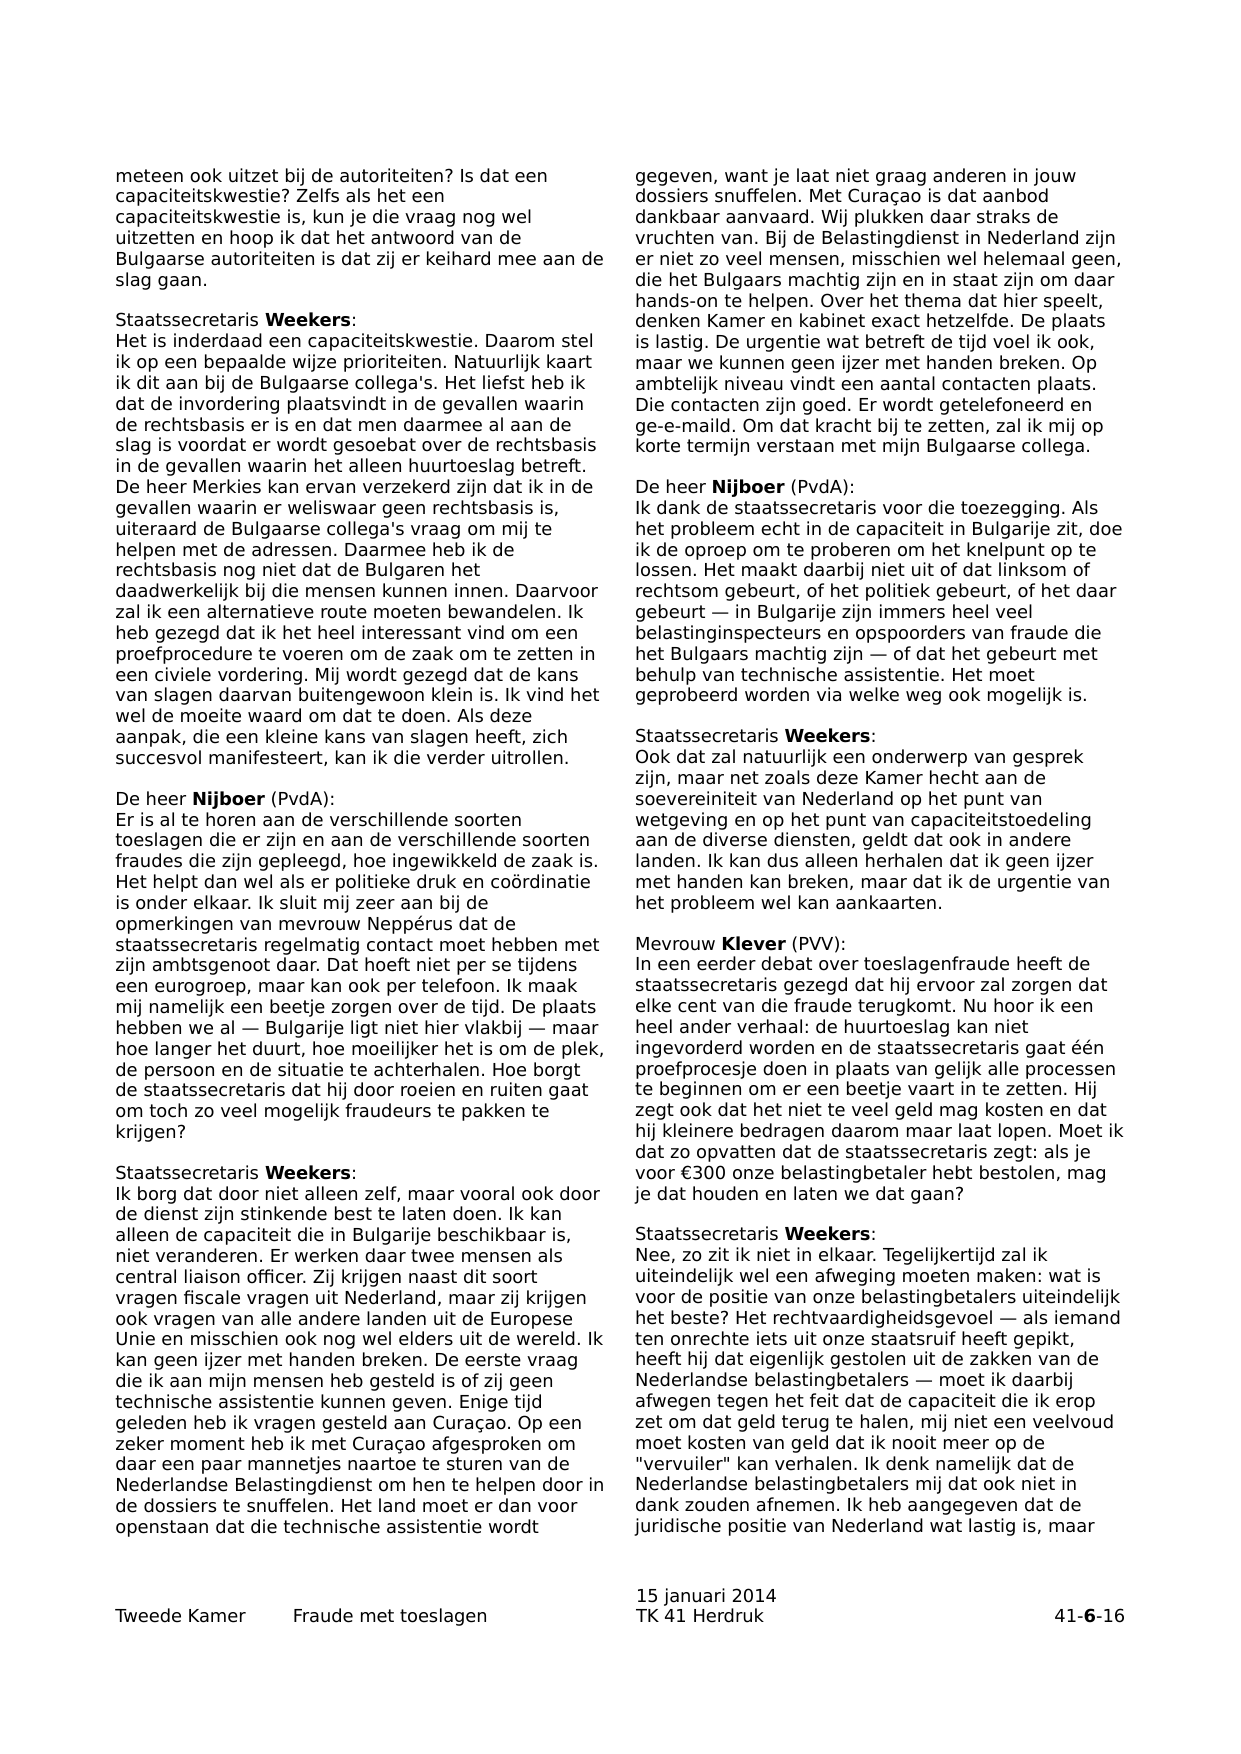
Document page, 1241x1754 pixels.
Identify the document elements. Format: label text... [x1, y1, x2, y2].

text De heer Nijboer (PvdA): [115, 788, 605, 809]
text Ik dank de staatssecretaris voor die toezegging. Als het probleem echt in de capaciteit in Bulgarije zit, doe ik de oproep om te proberen om het knelpunt op te lossen. Het maakt daarbij niet uit of dat linksom of rechtsom gebeurt, of het politiek gebeurt, of het daar gebeurt — in Bulgarije zijn immers heel veel belastinginspecteurs en opspoorders van fraude die het Bulgaars machtig zijn — of dat het gebeurt met behulp van technische assistentie. Het moet geprobeerd worden via welke weg ook mogelijk is. [635, 498, 1125, 706]
text gegeven, want je laat niet graag anderen in jouw dossiers snuffelen. Met Curaçao is dat aanbod dankbaar aanvaard. Wij plukken daar straks de vruchten van. Bij de Belastingdienst in Nederland zijn er niet zo veel mensen, misschien wel helemaal geen, die het Bulgaars machtig zijn en in staat zijn om daar hands-on te helpen. Over het thema dat hier speelt, denken Kamer en kabinet exact hetzelfde. De plaats is lastig. De urgentie wat betreft de tijd voel ik ook, maar we kunnen geen ijzer met handen breken. Op ambtelijk niveau vindt een aantal contacten plaats. Die contacten zijn goed. Er wordt getelefoneerd en ge-e-maild. Om dat kracht bij te zetten, zal ik mij op korte termijn verstaan met mijn Bulgaarse collega. [635, 165, 1125, 457]
text Nee, zo zit ik niet in elkaar. Tegelijkertijd zal ik uiteindelijk wel een afweging moeten maken: wat is voor de positie van onze belastingbetalers uiteindelijk het beste? Het rechtvaardigheidsgevoel — als iemand ten onrechte iets uit onze staatsruif heeft gepikt, heeft hij dat eigenlijk gestolen uit de zakken van de Nederlandse belastingbetalers — moet ik daarbij afwegen tegen het feit dat de capaciteit die ik erop zet om dat geld terug te halen, mij niet een veelvoud moet kosten van geld dat ik nooit meer op de "vervuiler" kan verhalen. Ik denk namelijk dat de Nederlandse belastingbetalers mij dat ook niet in dank zouden afnemen. Ik heb aangegeven dat de juridische positie van Nederland wat lastig is, maar [635, 1245, 1125, 1537]
text Ik borg dat door niet alleen zelf, maar vooral ook door de dienst zijn stinkende best te laten doen. Ik kan alleen de capaciteit die in Bulgarije beschikbaar is, niet veranderen. Er werken daar twee mensen als central liaison officer. Zij krijgen naast dit soort vragen fiscale vragen uit Nederland, maar zij krijgen ook vragen van alle andere landen uit de Europese Unie en misschien ook nog wel elders uit de wereld. Ik kan geen ijzer met handen breken. De eerste vraag die ik aan mijn mensen heb gesteld is of zij geen technische assistentie kunnen geven. Enige tijd geleden heb ik vragen gesteld aan Curaçao. Op een zeker moment heb ik met Curaçao afgesproken om daar een paar mannetjes naartoe te sturen van de Nederlandse Belastingdienst om hen te helpen door in de dossiers te snuffelen. Het land moet er dan voor openstaan dat die technische assistentie wordt [115, 1183, 605, 1537]
text De heer Nijboer (PvdA): [635, 477, 1125, 498]
text Er is al te horen aan de verschillende soorten toeslagen die er zijn en aan de verschillende soorten fraudes die zijn gepleegd, hoe ingewikkeld de zaak is. Het helpt dan wel als er politieke druk en coördinatie is onder elkaar. Ik sluit mij zeer aan bij de opmerkingen van mevrouw Neppérus dat de staatssecretaris regelmatig contact moet hebben met zijn ambtsgenoot daar. Dat hoeft niet per se tijdens een eurogroep, maar kan ook per telefoon. Ik maak mij namelijk een beetje zorgen over de tijd. De plaats hebben we al — Bulgarije ligt niet hier vlakbij — maar hoe langer het duurt, hoe moeilijker het is om de plek, de persoon en de situatie te achterhalen. Hoe borgt de staatssecretaris dat hij door roeien en ruiten gaat om toch zo veel mogelijk fraudeurs te pakken te krijgen? [115, 809, 605, 1143]
text Staatssecretaris Weekers: [115, 1163, 605, 1183]
text In een eerder debat over toeslagenfraude heeft de staatssecretaris gezegd dat hij ervoor zal zorgen dat elke cent van die fraude terugkomt. Nu hoor ik een heel ander verhaal: de huurtoeslag kan niet ingevorderd worden en de staatssecretaris gaat één proefprocesje doen in plaats van gelijk alle processen te beginnen om er een beetje vaart in te zetten. Hij zegt ook dat het niet te veel geld mag kosten en dat hij kleinere bedragen daarom maar laat lopen. Moet ik dat zo opvatten dat de staatssecretaris zegt: als je voor €300 onze belastingbetaler hebt bestolen, mag je dat houden en laten we dat gaan? [635, 954, 1125, 1204]
text Mevrouw Klever (PVV): [635, 933, 1125, 954]
text Staatssecretaris Weekers: [115, 310, 605, 331]
text Staatssecretaris Weekers: [635, 726, 1125, 747]
text Staatssecretaris Weekers: [635, 1224, 1125, 1245]
text Het is inderdaad een capaciteitskwestie. Daarom stel ik op een bepaalde wijze prioriteiten. Natuurlijk kaart ik dit aan bij de Bulgaarse collega's. Het liefst heb ik dat de invordering plaatsvindt in de gevallen waarin de rechtsbasis er is en dat men daarmee al aan de slag is voordat er wordt gesoebat over de rechtsbasis in de gevallen waarin het alleen huurtoeslag betreft. De heer Merkies kan ervan verzekerd zijn dat ik in de gevallen waarin er weliswaar geen rechtsbasis is, uiteraard de Bulgaarse collega's vraag om mij te helpen met de adressen. Daarmee heb ik de rechtsbasis nog niet dat de Bulgaren het daadwerkelijk bij die mensen kunnen innen. Daarvoor zal ik een alternatieve route moeten bewandelen. Ik heb gezegd dat ik het heel interessant vind om een proefprocedure te voeren om de zaak om te zetten in een civiele vordering. Mij wordt gezegd dat de kans van slagen daarvan buitengewoon klein is. Ik vind het wel de moeite waard om dat te doen. Als deze aanpak, die een kleine kans van slagen heeft, zich succesvol manifesteert, kan ik die verder uitrollen. [115, 331, 605, 768]
text Ook dat zal natuurlijk een onderwerp van gesprek zijn, maar net zoals deze Kamer hecht aan de soevereiniteit van Nederland op het punt van wetgeving en op het punt van capaciteitstoedeling aan de diverse diensten, geldt dat ook in andere landen. Ik kan dus alleen herhalen dat ik geen ijzer met handen kan breken, maar dat ik de urgentie van het probleem wel kan aankaarten. [635, 747, 1125, 913]
text meteen ook uitzet bij de autoriteiten? Is dat een capaciteitskwestie? Zelfs als het een capaciteitskwestie is, kun je die vraag nog wel uitzetten en hoop ik dat het antwoord van de Bulgaarse autoriteiten is dat zij er keihard mee aan de slag gaan. [115, 165, 605, 290]
